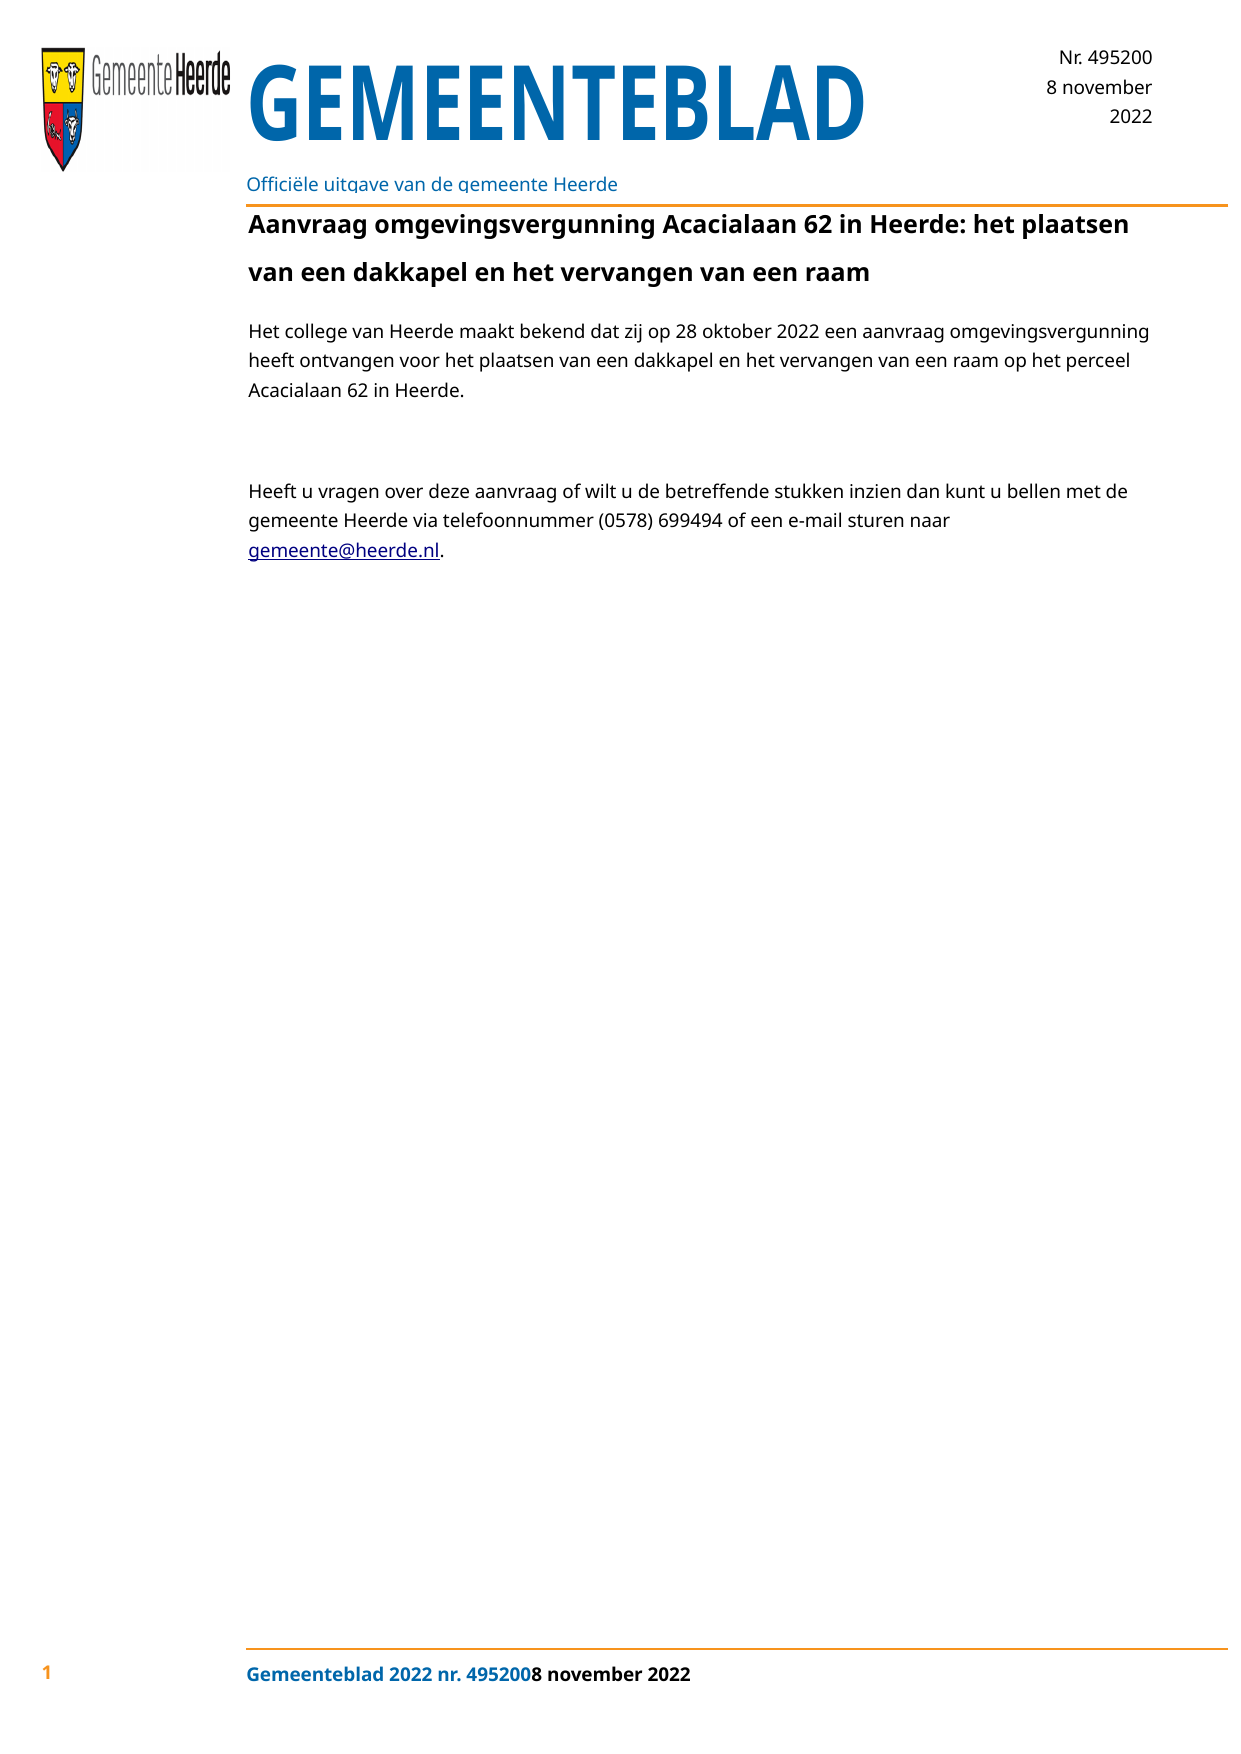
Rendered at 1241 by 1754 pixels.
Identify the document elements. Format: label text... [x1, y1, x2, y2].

text Heeft u vragen over deze aanvraag of wilt u de betreffende stukken inzien dan kunt u bellen met de gemeente Heerde via telefoonnummer (0578) 699494 of een e-mail sturen naar gemeente@heerde.nl. [248, 478, 1152, 563]
text Het college van Heerde maakt bekend dat zij op 28 oktober 2022 een aanvraag omgevingsvergunning heeft ontvangen voor het plaatsen van een dakkapel en het vervangen van een raam op het perceel Acacialaan 62 in Heerde. [248, 318, 1152, 403]
picture [41, 47, 231, 172]
text Aanvraag omgevingsvergunning Acacialaan 62 in Heerde: het plaatsen van een dakkapel en het vervangen van een raam [248, 207, 1152, 288]
